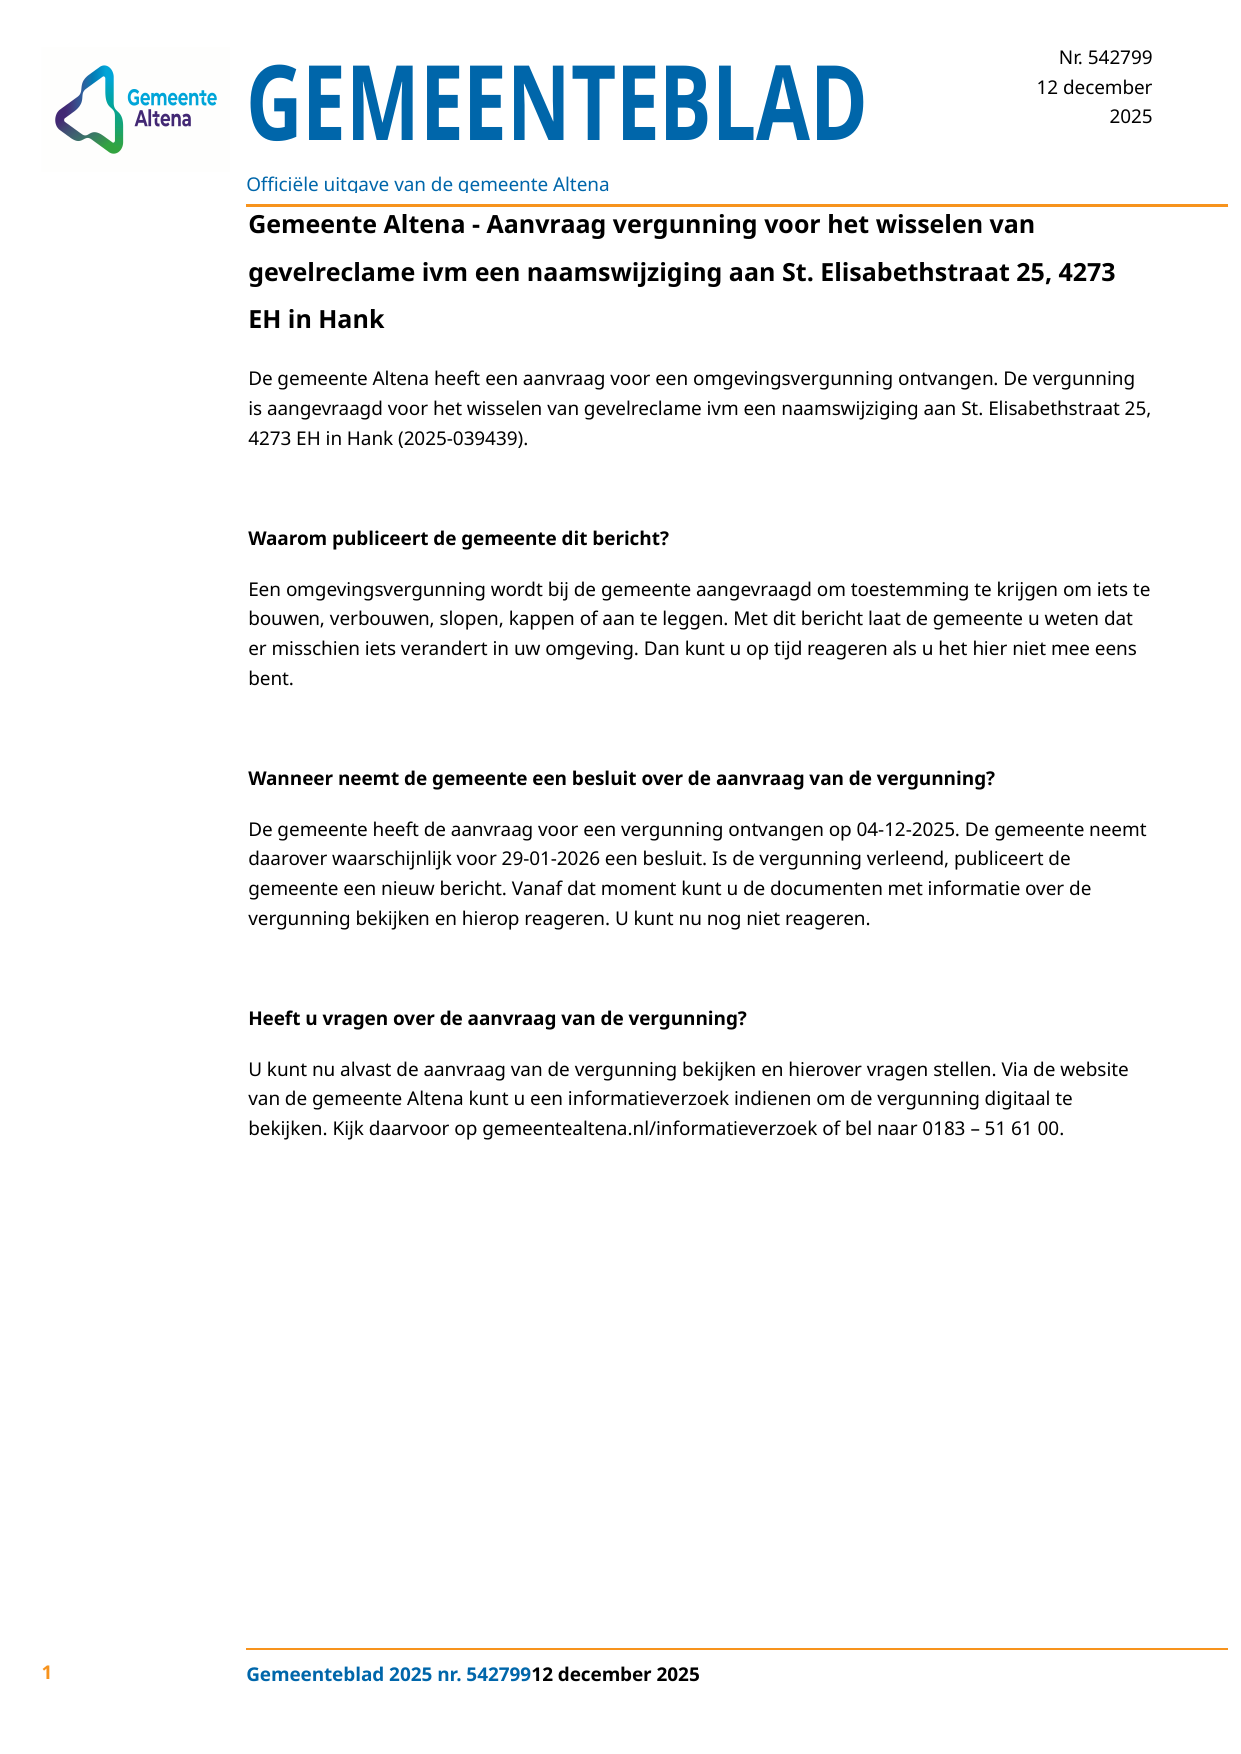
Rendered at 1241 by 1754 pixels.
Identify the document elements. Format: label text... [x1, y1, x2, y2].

text Heeft u vragen over de aanvraag van de vergunning? [248, 1006, 1152, 1031]
text U kunt nu alvast de aanvraag van de vergunning bekijken en hierover vragen stellen. Via de website van de gemeente Altena kunt u een informatieverzoek indienen om de vergunning digitaal te bekijken. Kijk daarvoor op gemeentealtena.nl/informatieverzoek of bel naar 0183 – 51 61 00. [248, 1056, 1152, 1141]
text Een omgevingsvergunning wordt bij de gemeente aangevraagd om toestemming te krijgen om iets te bouwen, verbouwen, slopen, kappen of aan te leggen. Met dit bericht laat de gemeente u weten dat er misschien iets verandert in uw omgeving. Dan kunt u op tijd reageren als u het hier niet mee eens bent. [248, 576, 1152, 690]
text Waarom publiceert de gemeente dit bericht? [248, 526, 1152, 551]
picture [41, 47, 231, 172]
text De gemeente heeft de aanvraag voor een vergunning ontvangen op 04-12-2025. De gemeente neemt daarover waarschijnlijk voor 29-01-2026 een besluit. Is de vergunning verleend, publiceert de gemeente een nieuw bericht. Vanaf dat moment kunt u de documenten met informatie over de vergunning bekijken en hierop reageren. U kunt nu nog niet reageren. [248, 816, 1152, 930]
text Gemeente Altena - Aanvraag vergunning voor het wisselen van gevelreclame ivm een naamswijziging aan St. Elisabethstraat 25, 4273 EH in Hank [248, 207, 1152, 336]
text Wanneer neemt de gemeente een besluit over de aanvraag van de vergunning? [248, 766, 1152, 791]
text De gemeente Altena heeft een aanvraag voor een omgevingsvergunning ontvangen. De vergunning is aangevraagd voor het wisselen van gevelreclame ivm een naamswijziging aan St. Elisabethstraat 25, 4273 EH in Hank (2025-039439). [248, 366, 1152, 450]
